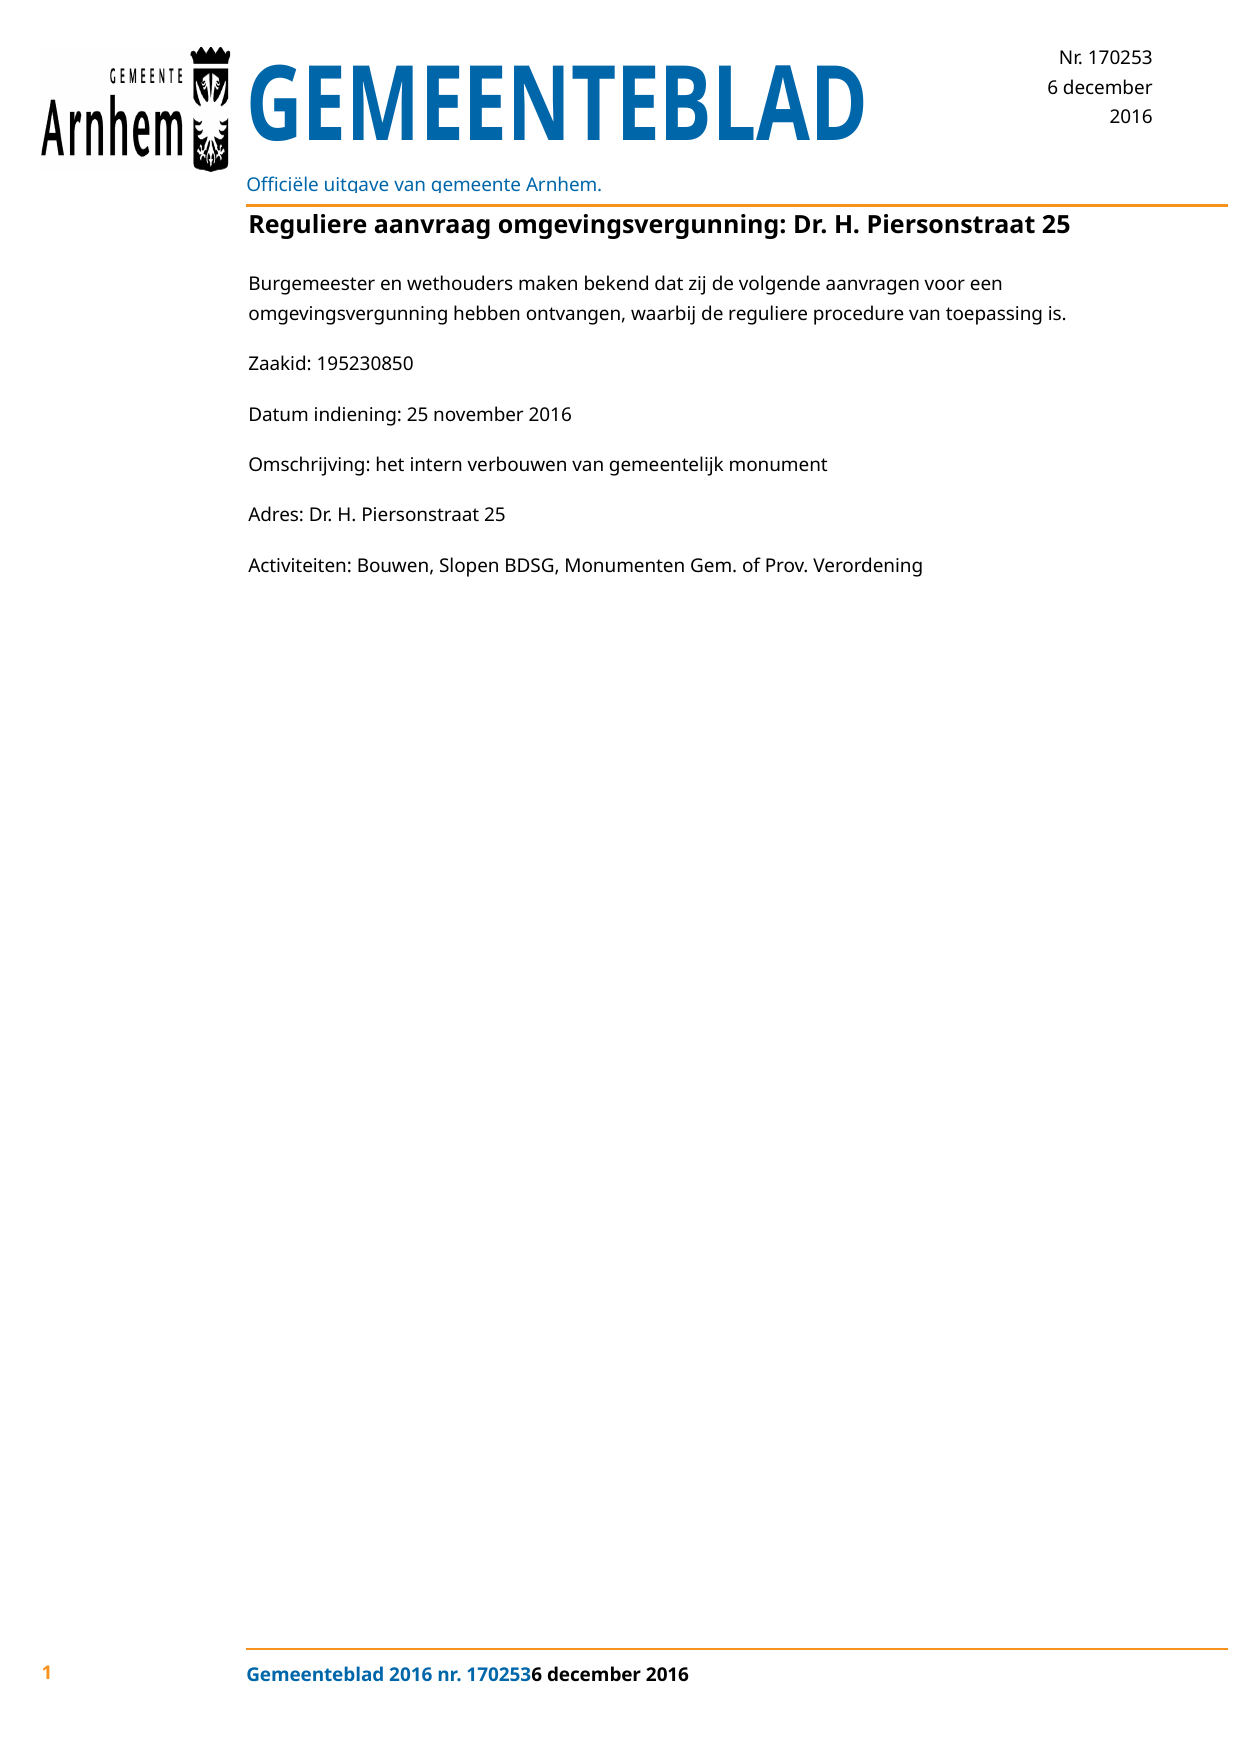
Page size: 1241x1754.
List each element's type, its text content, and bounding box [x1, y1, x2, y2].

text Omschrijving: het intern verbouwen van gemeentelijk monument [248, 451, 1152, 477]
text Burgemeester en wethouders maken bekend dat zij de volgende aanvragen voor een omgevingsvergunning hebben ontvangen, waarbij de reguliere procedure van toepassing is. [248, 270, 1152, 326]
text Zaakid: 195230850 [248, 350, 1152, 376]
text Activiteiten: Bouwen, Slopen BDSG, Monumenten Gem. of Prov. Verordening [248, 552, 1152, 578]
text Datum indiening: 25 november 2016 [248, 401, 1152, 426]
text Reguliere aanvraag omgevingsvergunning: Dr. H. Piersonstraat 25 [248, 207, 1152, 241]
picture [41, 47, 231, 172]
text Adres: Dr. H. Piersonstraat 25 [248, 502, 1152, 527]
